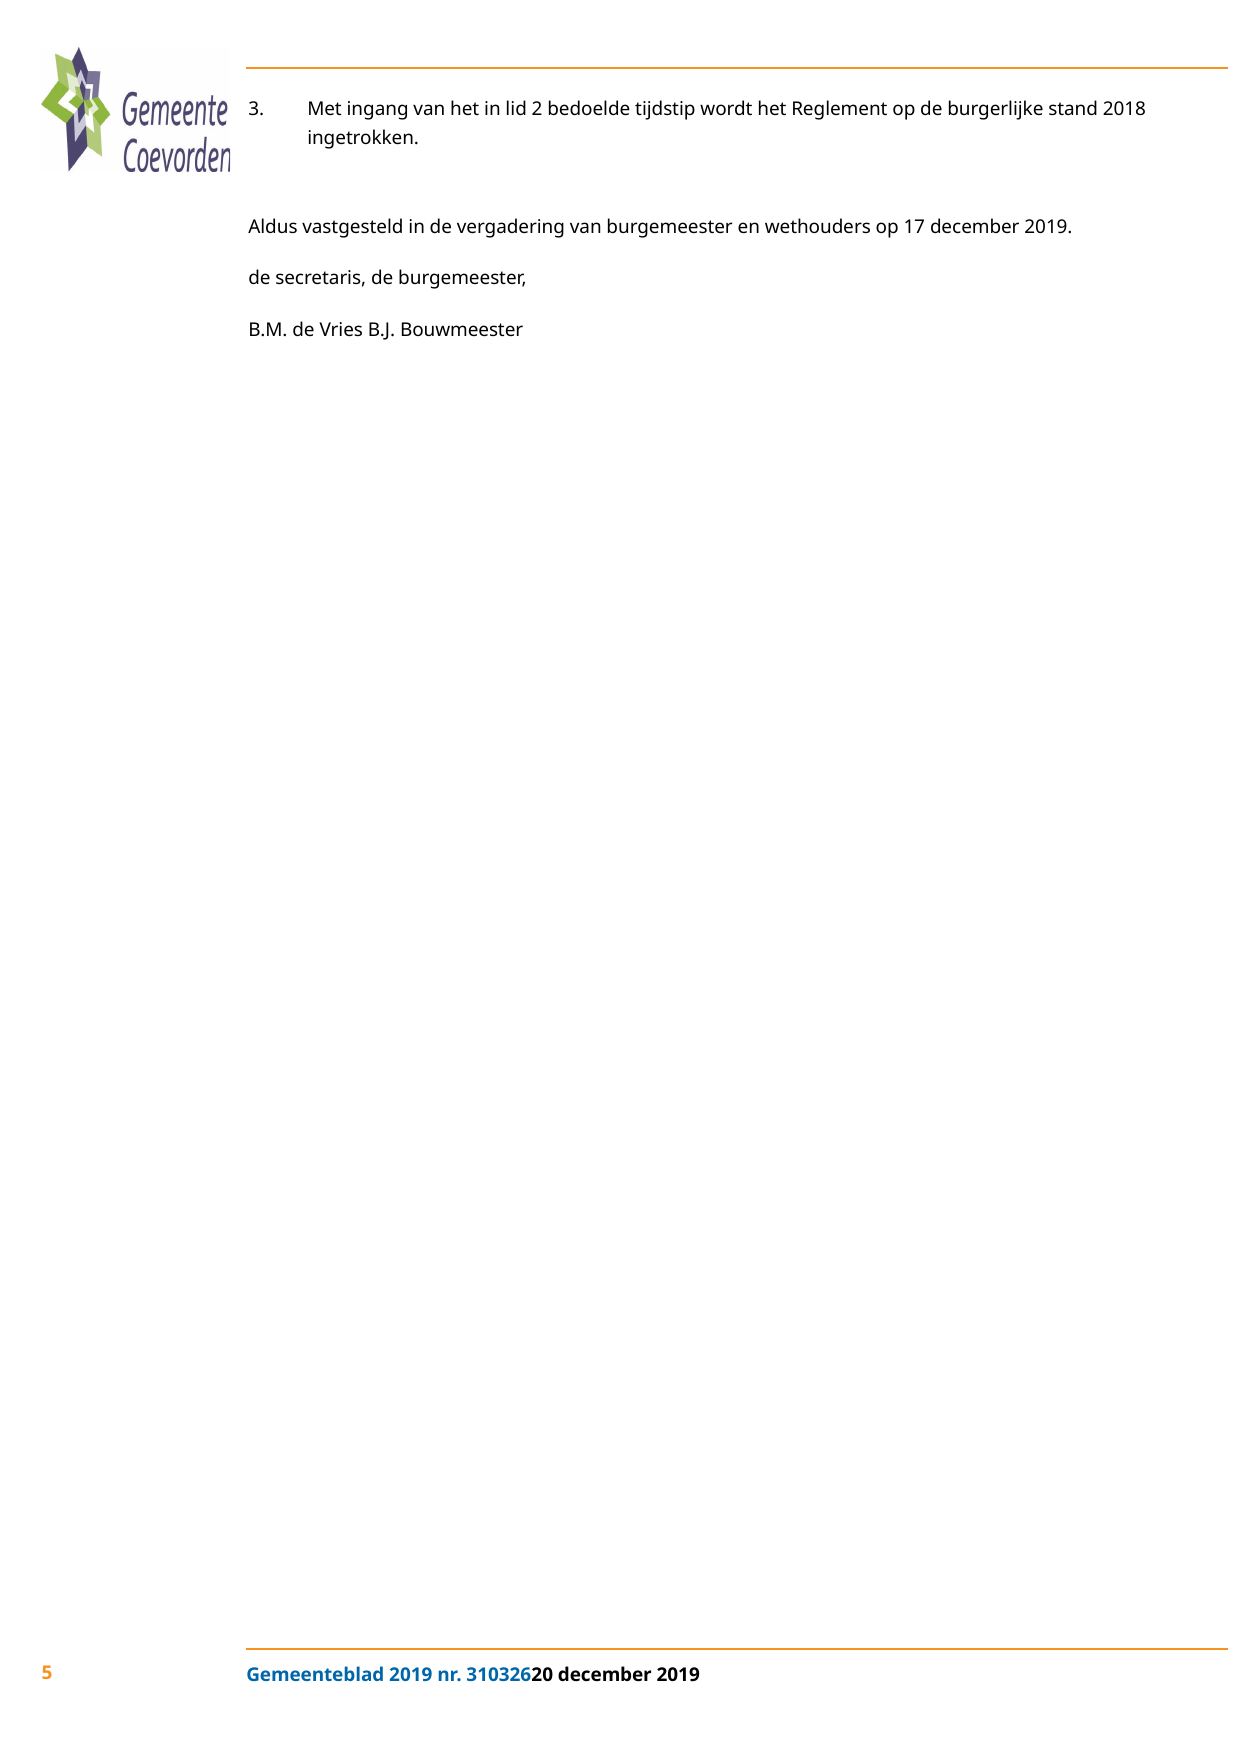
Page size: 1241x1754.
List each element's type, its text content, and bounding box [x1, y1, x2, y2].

list Met ingang van het in lid 2 bedoelde tijdstip wordt het Reglement op de burgerlijke stand 2018 ingetrokken. [248, 95, 1152, 150]
text de secretaris, de burgemeester, [248, 264, 1152, 290]
text Aldus vastgesteld in de vergadering van burgemeester en wethouders op 17 december 2019. [248, 213, 1152, 239]
picture [41, 47, 231, 172]
text B.M. de Vries B.J. Bouwmeester [248, 316, 1152, 342]
